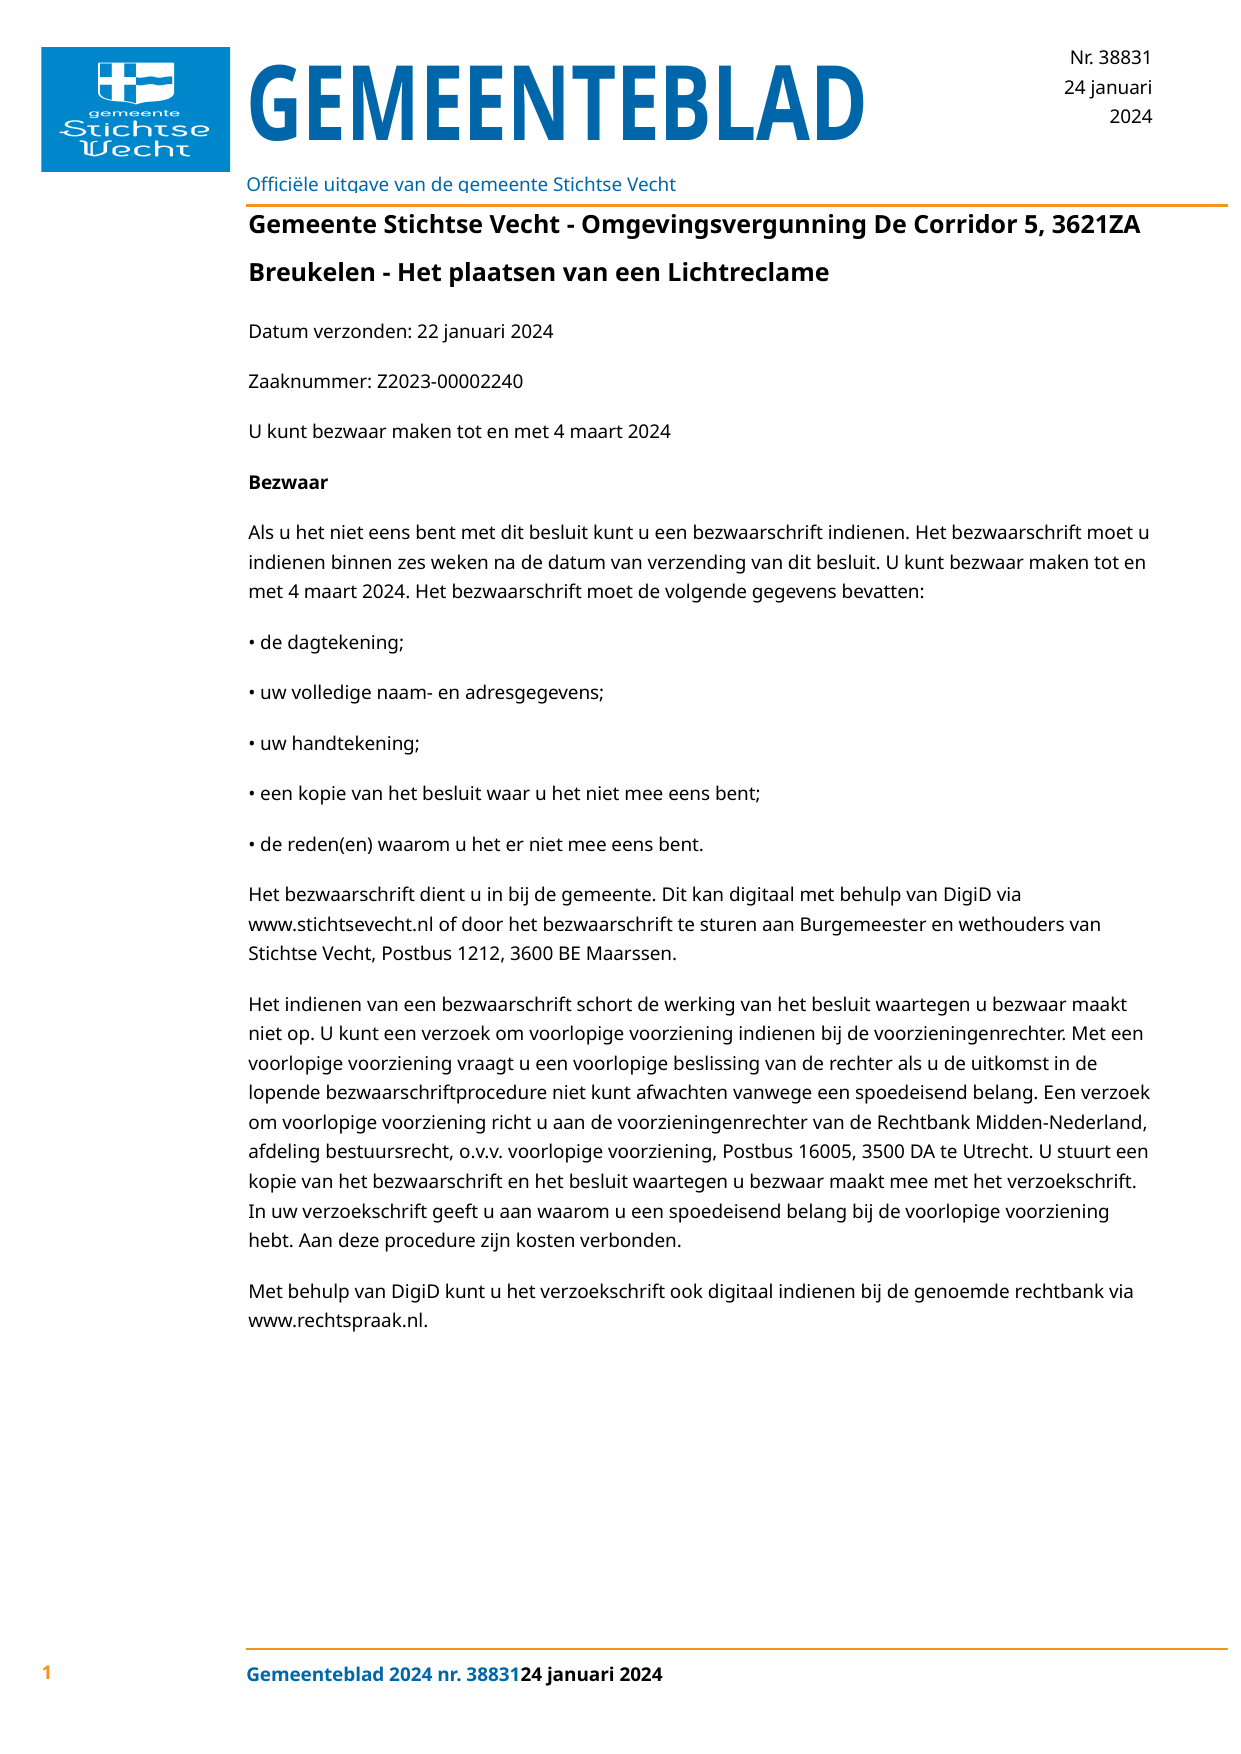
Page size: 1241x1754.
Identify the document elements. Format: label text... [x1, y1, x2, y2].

text • de reden(en) waarom u het er niet mee eens bent. [248, 831, 1152, 857]
text U kunt bezwaar maken tot en met 4 maart 2024 [248, 419, 1152, 444]
text Gemeente Stichtse Vecht - Omgevingsvergunning De Corridor 5, 3621ZA Breukelen - Het plaatsen van een Lichtreclame [248, 207, 1152, 288]
text Datum verzonden: 22 januari 2024 [248, 318, 1152, 344]
text Met behulp van DigiD kunt u het verzoekschrift ook digitaal indienen bij de genoemde rechtbank via www.rechtspraak.nl. [248, 1278, 1152, 1333]
text • uw handtekening; [248, 730, 1152, 756]
text Het bezwaarschrift dient u in bij de gemeente. Dit kan digitaal met behulp van DigiD via www.stichtsevecht.nl of door het bezwaarschrift te sturen aan Burgemeester en wethouders van Stichtse Vecht, Postbus 1212, 3600 BE Maarssen. [248, 881, 1152, 966]
text • een kopie van het besluit waar u het niet mee eens bent; [248, 780, 1152, 806]
text Zaaknummer: Z2023-00002240 [248, 368, 1152, 394]
picture [137, 63, 174, 103]
text Als u het niet eens bent met dit besluit kunt u een bezwaarschrift indienen. Het bezwaarschrift moet u indienen binnen zes weken na de datum van verzending van dit besluit. U kunt bezwaar maken tot en met 4 maart 2024. Het bezwaarschrift moet de volgende gegevens bevatten: [248, 519, 1152, 604]
text Het indienen van een bezwaarschrift schort de werking van het besluit waartegen u bezwaar maakt niet op. U kunt een verzoek om voorlopige voorziening indienen bij de voorzieningenrechter. Met een voorlopige voorziening vraagt u een voorlopige beslissing van de rechter als u de uitkomst in de lopende bezwaarschriftprocedure niet kunt afwachten vanwege een spoedeisend belang. Een verzoek om voorlopige voorziening richt u aan de voorzieningenrechter van de Rechtbank Midden-Nederland, afdeling bestuursrecht, o.v.v. voorlopige voorziening, Postbus 16005, 3500 DA te Utrecht. U stuurt een kopie van het bezwaarschrift en het besluit waartegen u bezwaar maakt mee met het verzoekschrift. In uw verzoekschrift geeft u aan waarom u een spoedeisend belang bij de voorlopige voorziening hebt. Aan deze procedure zijn kosten verbonden. [248, 991, 1152, 1253]
text • uw volledige naam- en adresgegevens; [248, 679, 1152, 705]
text • de dagtekening; [248, 629, 1152, 655]
picture [99, 63, 135, 101]
text Bezwaar [248, 469, 1152, 495]
